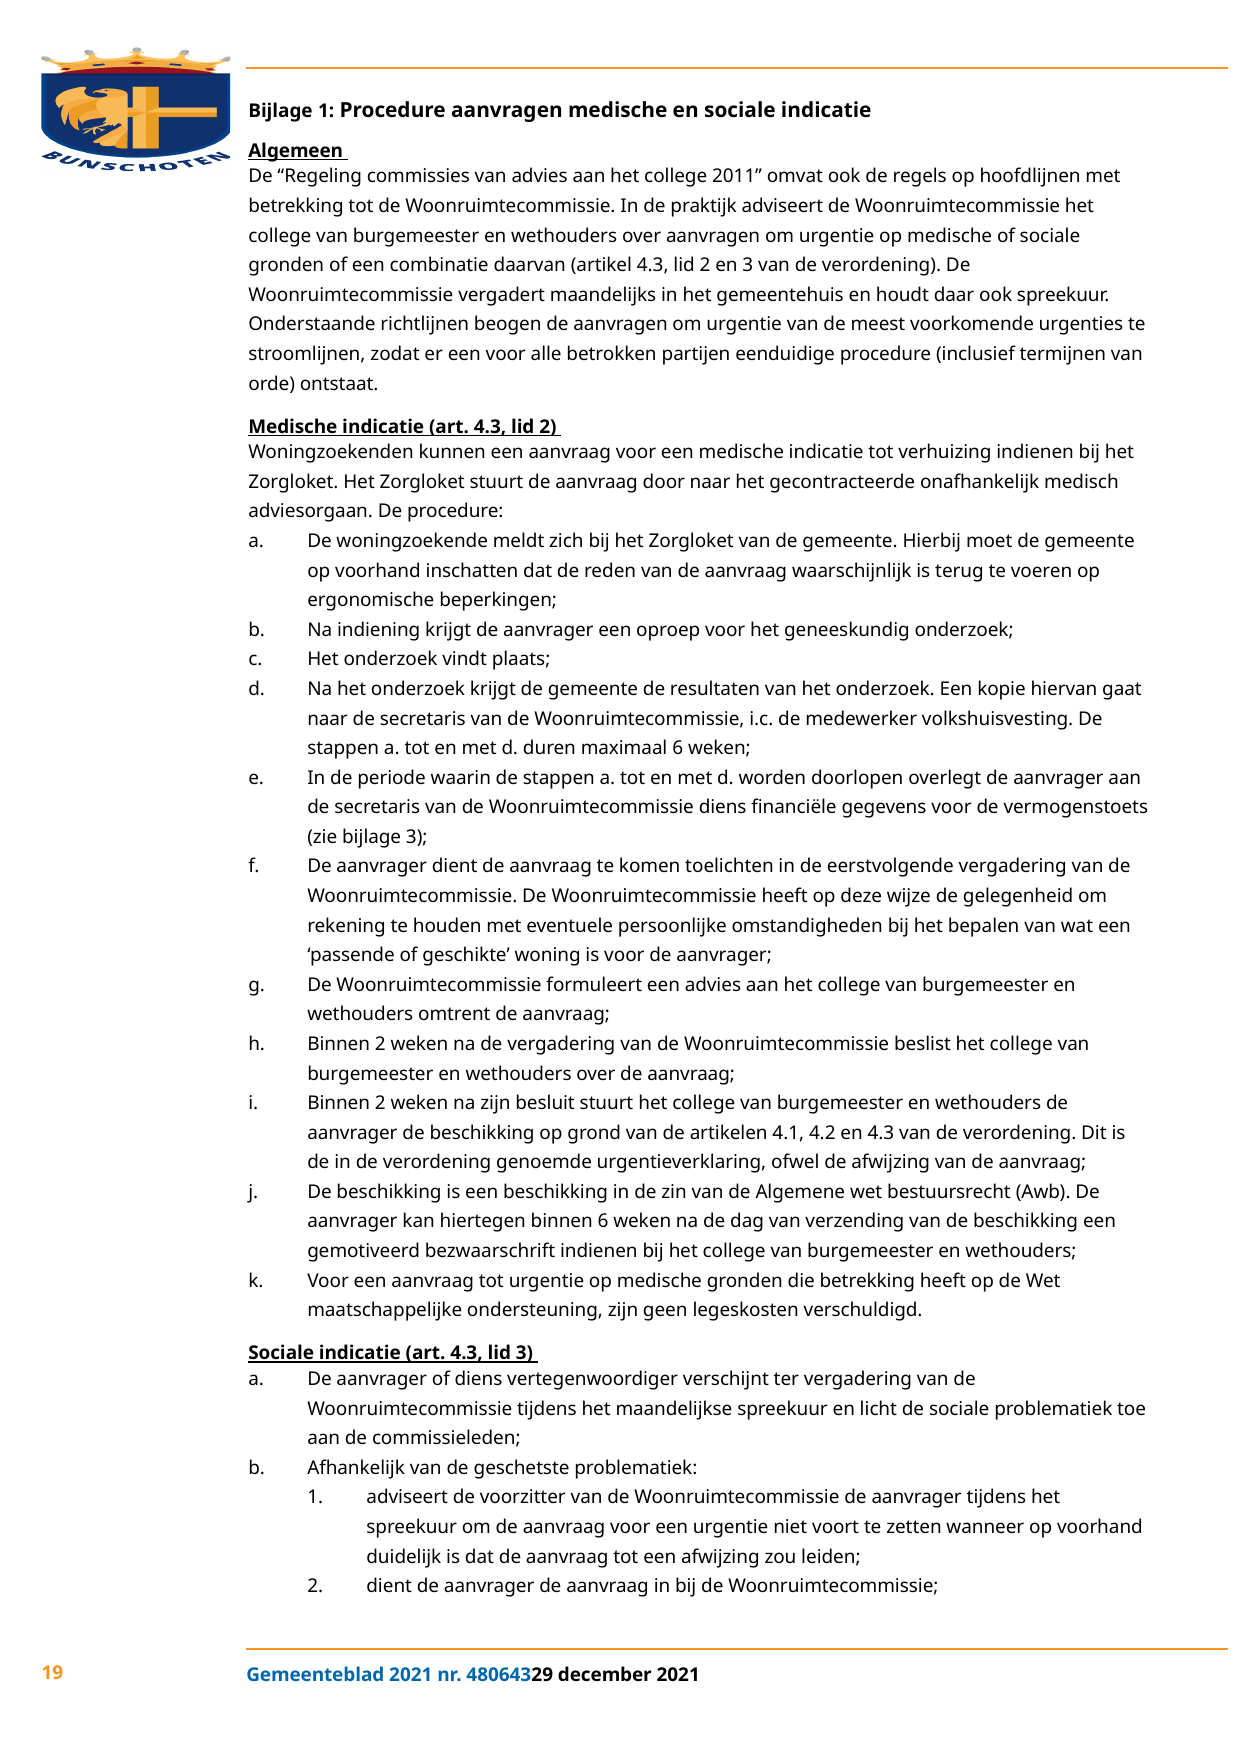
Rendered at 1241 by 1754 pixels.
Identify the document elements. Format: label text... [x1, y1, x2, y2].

list De beschikking is een beschikking in de zin van de Algemene wet bestuursrecht (Awb). De aanvrager kan hiertegen binnen 6 weken na de dag van verzending van de beschikking een gemotiveerd bezwaarschrift indienen bij het college van burgemeester en wethouders; [248, 1178, 1152, 1263]
text De “Regeling commissies van advies aan het college 2011” omvat ook de regels op hoofdlijnen met betrekking tot de Woonruimtecommissie. In de praktijk adviseert de Woonruimtecommissie het college van burgemeester en wethouders over aanvragen om urgentie op medische of sociale gronden of een combinatie daarvan (artikel 4.3, lid 2 en 3 van de verordening). De Woonruimtecommissie vergadert maandelijks in het gemeentehuis en houdt daar ook spreekuur. Onderstaande richtlijnen beogen de aanvragen om urgentie van de meest voorkomende urgenties te stroomlijnen, zodat er een voor alle betrokken partijen eenduidige procedure (inclusief termijnen van orde) ontstaat. [248, 163, 1152, 395]
list adviseert de voorzitter van de Woonruimtecommissie de aanvrager tijdens het spreekuur om de aanvraag voor een urgentie niet voort te zetten wanneer op voorhand duidelijk is dat de aanvraag tot een afwijzing zou leiden; [307, 1484, 1152, 1568]
list Binnen 2 weken na de vergadering van de Woonruimtecommissie beslist het college van burgemeester en wethouders over de aanvraag; [248, 1030, 1152, 1086]
list De aanvrager dient de aanvraag te komen toelichten in de eerstvolgende vergadering van de Woonruimtecommissie. De Woonruimtecommissie heeft op deze wijze de gelegenheid om rekening te houden met eventuele persoonlijke omstandigheden bij het bepalen van wat een ‘passende of geschikte’ woning is voor de aanvrager; [248, 853, 1152, 967]
text Medische indicatie (art. 4.3, lid 2) [248, 413, 1152, 438]
list Na indiening krijgt de aanvrager een oproep voor het geneeskundig onderzoek; [248, 616, 1152, 642]
text Algemeen [248, 137, 1152, 163]
text Sociale indicatie (art. 4.3, lid 3) [248, 1339, 1152, 1365]
text Woningzoekenden kunnen een aanvraag voor een medische indicatie tot verhuizing indienen bij het Zorgloket. Het Zorgloket stuurt de aanvraag door naar het gecontracteerde onafhankelijk medisch adviesorgaan. De procedure: [248, 438, 1152, 523]
list De Woonruimtecommissie formuleert een advies aan het college van burgemeester en wethouders omtrent de aanvraag; [248, 971, 1152, 1026]
list Na het onderzoek krijgt de gemeente de resultaten van het onderzoek. Een kopie hiervan gaat naar de secretaris van de Woonruimtecommissie, i.c. de medewerker volkshuisvesting. De stappen a. tot en met d. duren maximaal 6 weken; [248, 675, 1152, 760]
text Bijlage 1: Procedure aanvragen medische en sociale indicatie [248, 95, 1152, 123]
list Afhankelijk van de geschetste problematiek: [248, 1454, 1152, 1480]
picture [41, 47, 231, 172]
list Het onderzoek vindt plaats; [248, 646, 1152, 671]
list In de periode waarin de stappen a. tot en met d. worden doorlopen overlegt de aanvrager aan de secretaris van de Woonruimtecommissie diens financiële gegevens voor de vermogenstoets (zie bijlage 3); [248, 764, 1152, 849]
list De woningzoekende meldt zich bij het Zorgloket van de gemeente. Hierbij moet de gemeente op voorhand inschatten dat de reden van de aanvraag waarschijnlijk is terug te voeren op ergonomische beperkingen; [248, 527, 1152, 612]
list Voor een aanvraag tot urgentie op medische gronden die betrekking heeft op de Wet maatschappelijke ondersteuning, zijn geen legeskosten verschuldigd. [248, 1267, 1152, 1322]
list De aanvrager of diens vertegenwoordiger verschijnt ter vergadering van de Woonruimtecommissie tijdens het maandelijkse spreekuur en licht de sociale problematiek toe aan de commissieleden; [248, 1365, 1152, 1450]
list Binnen 2 weken na zijn besluit stuurt het college van burgemeester en wethouders de aanvrager de beschikking op grond van de artikelen 4.1, 4.2 en 4.3 van de verordening. Dit is de in de verordening genoemde urgentieverklaring, ofwel de afwijzing van de aanvraag; [248, 1089, 1152, 1174]
list dient de aanvrager de aanvraag in bij de Woonruimtecommissie; [307, 1572, 1152, 1598]
